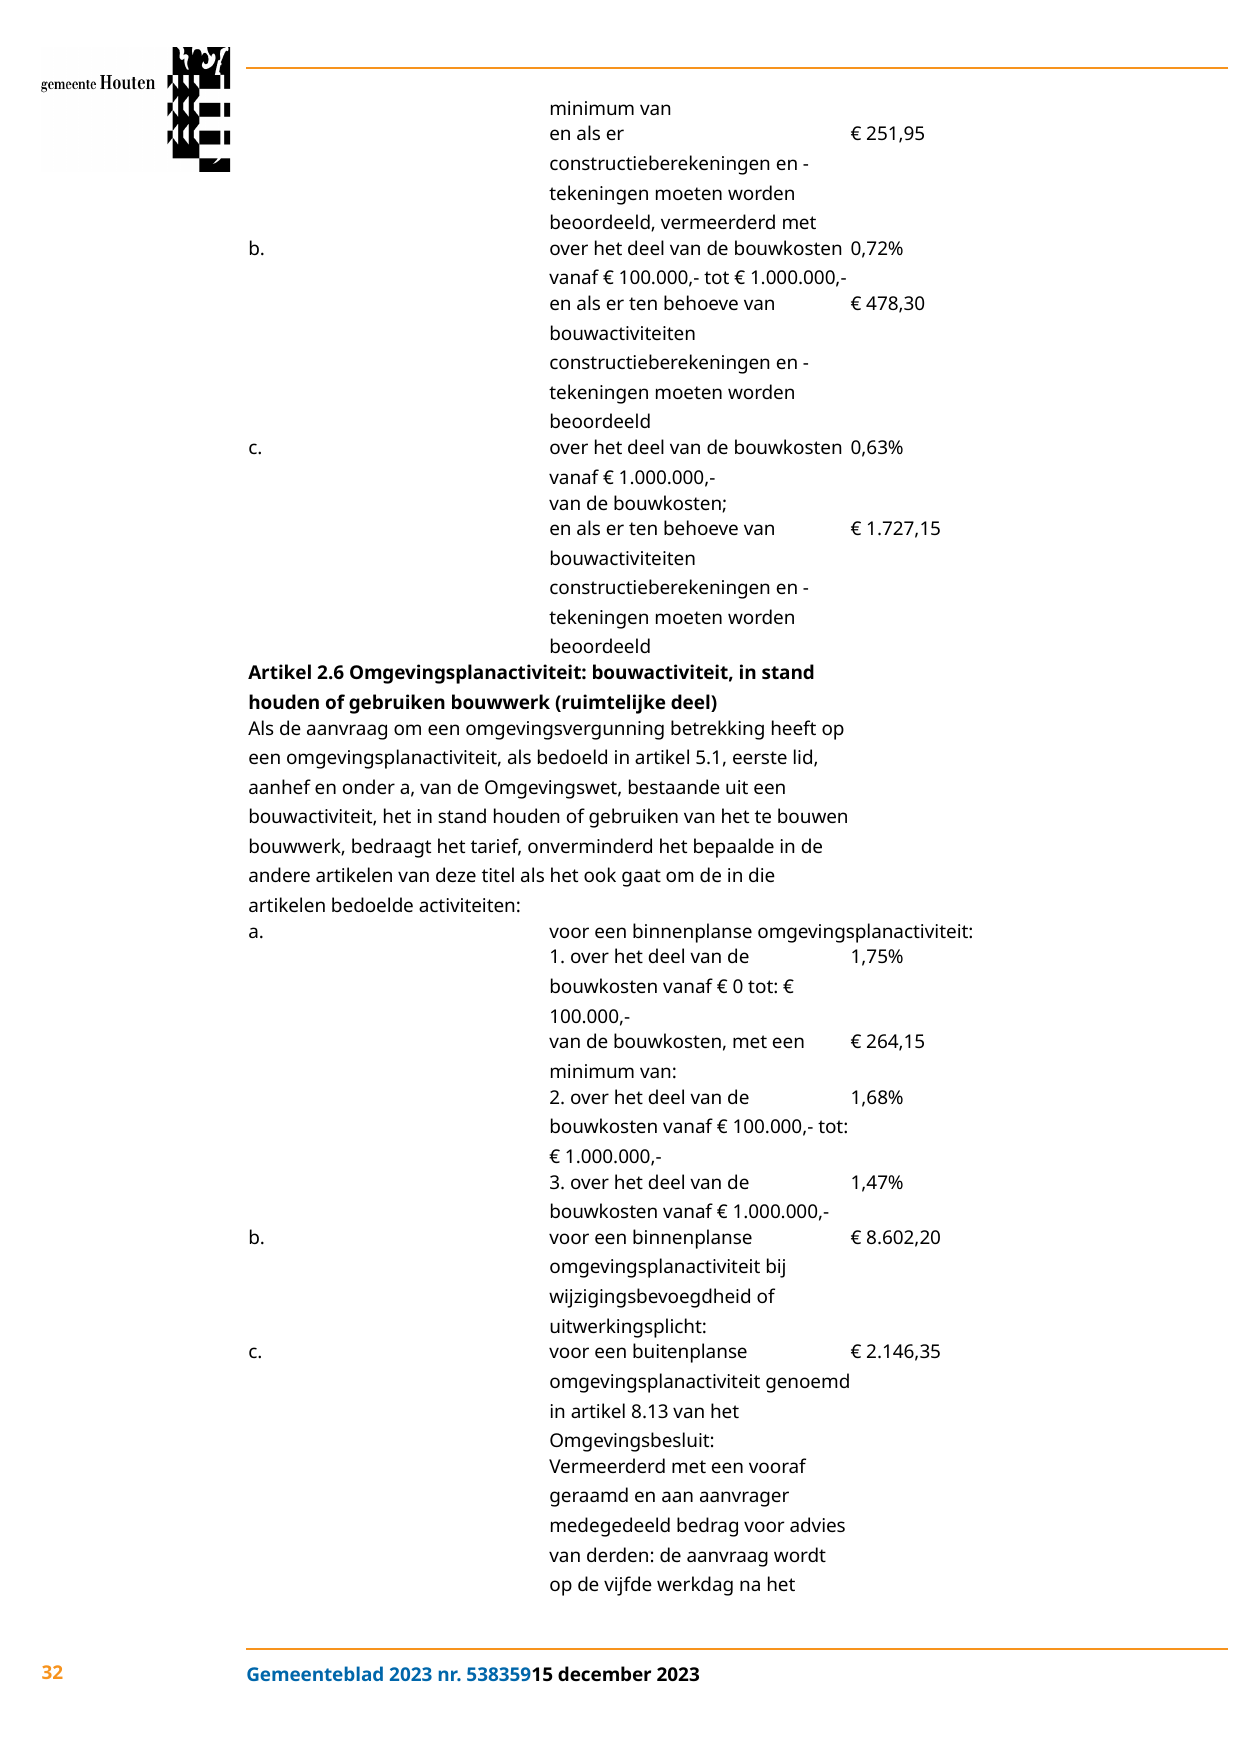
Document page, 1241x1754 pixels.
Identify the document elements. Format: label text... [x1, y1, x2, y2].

table_cell [850, 490, 1152, 515]
table_cell [248, 1084, 549, 1169]
table_cell [248, 1029, 549, 1084]
table_cell [248, 490, 549, 515]
table_cell [248, 515, 549, 659]
table_cell [248, 1453, 549, 1597]
table_cell 2. over het deel van de bouwkosten vanaf € 100.000,- tot: € 1.000.000,- [549, 1084, 850, 1169]
table_cell [248, 290, 549, 434]
table_cell Als de aanvraag om een omgevingsvergunning betrekking heeft op een omgevingsplanactiviteit, als bedoeld in artikel 5.1, eerste lid, aanhef en onder a, van de Omgevingswet, bestaande uit een bouwactiviteit, het in stand houden of gebruiken van het te bouwen bouwwerk, bedraagt het tarief, onverminderd het bepaalde in de andere artikelen van deze titel als het ook gaat om de in die artikelen bedoelde activiteiten: [248, 715, 850, 918]
table_cell b. [248, 235, 549, 290]
table_cell over het deel van de bouwkosten vanaf € 100.000,- tot € 1.000.000,- [549, 235, 850, 290]
table_cell 0,63% [850, 434, 1152, 490]
table_cell [850, 715, 1152, 918]
picture [41, 47, 231, 172]
table_cell 3. over het deel van de bouwkosten vanaf € 1.000.000,- [549, 1169, 850, 1224]
table_cell € 478,30 [850, 290, 1152, 434]
table_cell € 1.727,15 [850, 515, 1152, 659]
table_cell [248, 944, 549, 1029]
table_cell a. [248, 918, 549, 944]
table_cell [850, 95, 1152, 121]
table_cell over het deel van de bouwkosten vanaf € 1.000.000,- [549, 434, 850, 490]
table_cell en als er ten behoeve van bouwactiviteiten constructieberekeningen en -tekeningen moeten worden beoordeeld [549, 515, 850, 659]
table_cell voor een binnenplanse omgevingsplanactiviteit bij wijzigingsbevoegdheid of uitwerkingsplicht: [549, 1224, 850, 1339]
table_cell van de bouwkosten; [549, 490, 850, 515]
table_cell Vermeerderd met een vooraf geraamd en aan aanvrager medegedeeld bedrag voor advies van derden: de aanvraag wordt op de vijfde werkdag na het [549, 1453, 850, 1597]
table_cell [248, 1169, 549, 1224]
table_cell [850, 1453, 1152, 1597]
table_cell 1,75% [850, 944, 1152, 1029]
table_cell € 251,95 [850, 121, 1152, 235]
table_cell en als er ten behoeve van bouwactiviteiten constructieberekeningen en -tekeningen moeten worden beoordeeld [549, 290, 850, 434]
table_cell € 264,15 [850, 1029, 1152, 1084]
table_cell minimum van [549, 95, 850, 121]
table_cell € 8.602,20 [850, 1224, 1152, 1339]
table_cell c. [248, 1339, 549, 1453]
table_cell b. [248, 1224, 549, 1339]
table_cell en als er constructieberekeningen en -tekeningen moeten worden beoordeeld, vermeerderd met [549, 121, 850, 235]
table_cell 1,68% [850, 1084, 1152, 1169]
table_cell 1,47% [850, 1169, 1152, 1224]
table_cell 1. over het deel van de bouwkosten vanaf € 0 tot: € 100.000,- [549, 944, 850, 1029]
table_cell 0,72% [850, 235, 1152, 290]
table_cell c. [248, 434, 549, 490]
table_cell [850, 660, 1152, 715]
table_cell van de bouwkosten, met een minimum van: [549, 1029, 850, 1084]
table_cell voor een buitenplanse omgevingsplanactiviteit genoemd in artikel 8.13 van het Omgevingsbesluit: [549, 1339, 850, 1453]
table_cell [248, 121, 549, 235]
table_cell [248, 95, 549, 121]
table_cell voor een binnenplanse omgevingsplanactiviteit: [549, 918, 1152, 944]
table_cell € 2.146,35 [850, 1339, 1152, 1453]
table_cell Artikel 2.6 Omgevingsplanactiviteit: bouwactiviteit, in stand houden of gebruiken bouwwerk (ruimtelijke deel) [248, 660, 850, 715]
